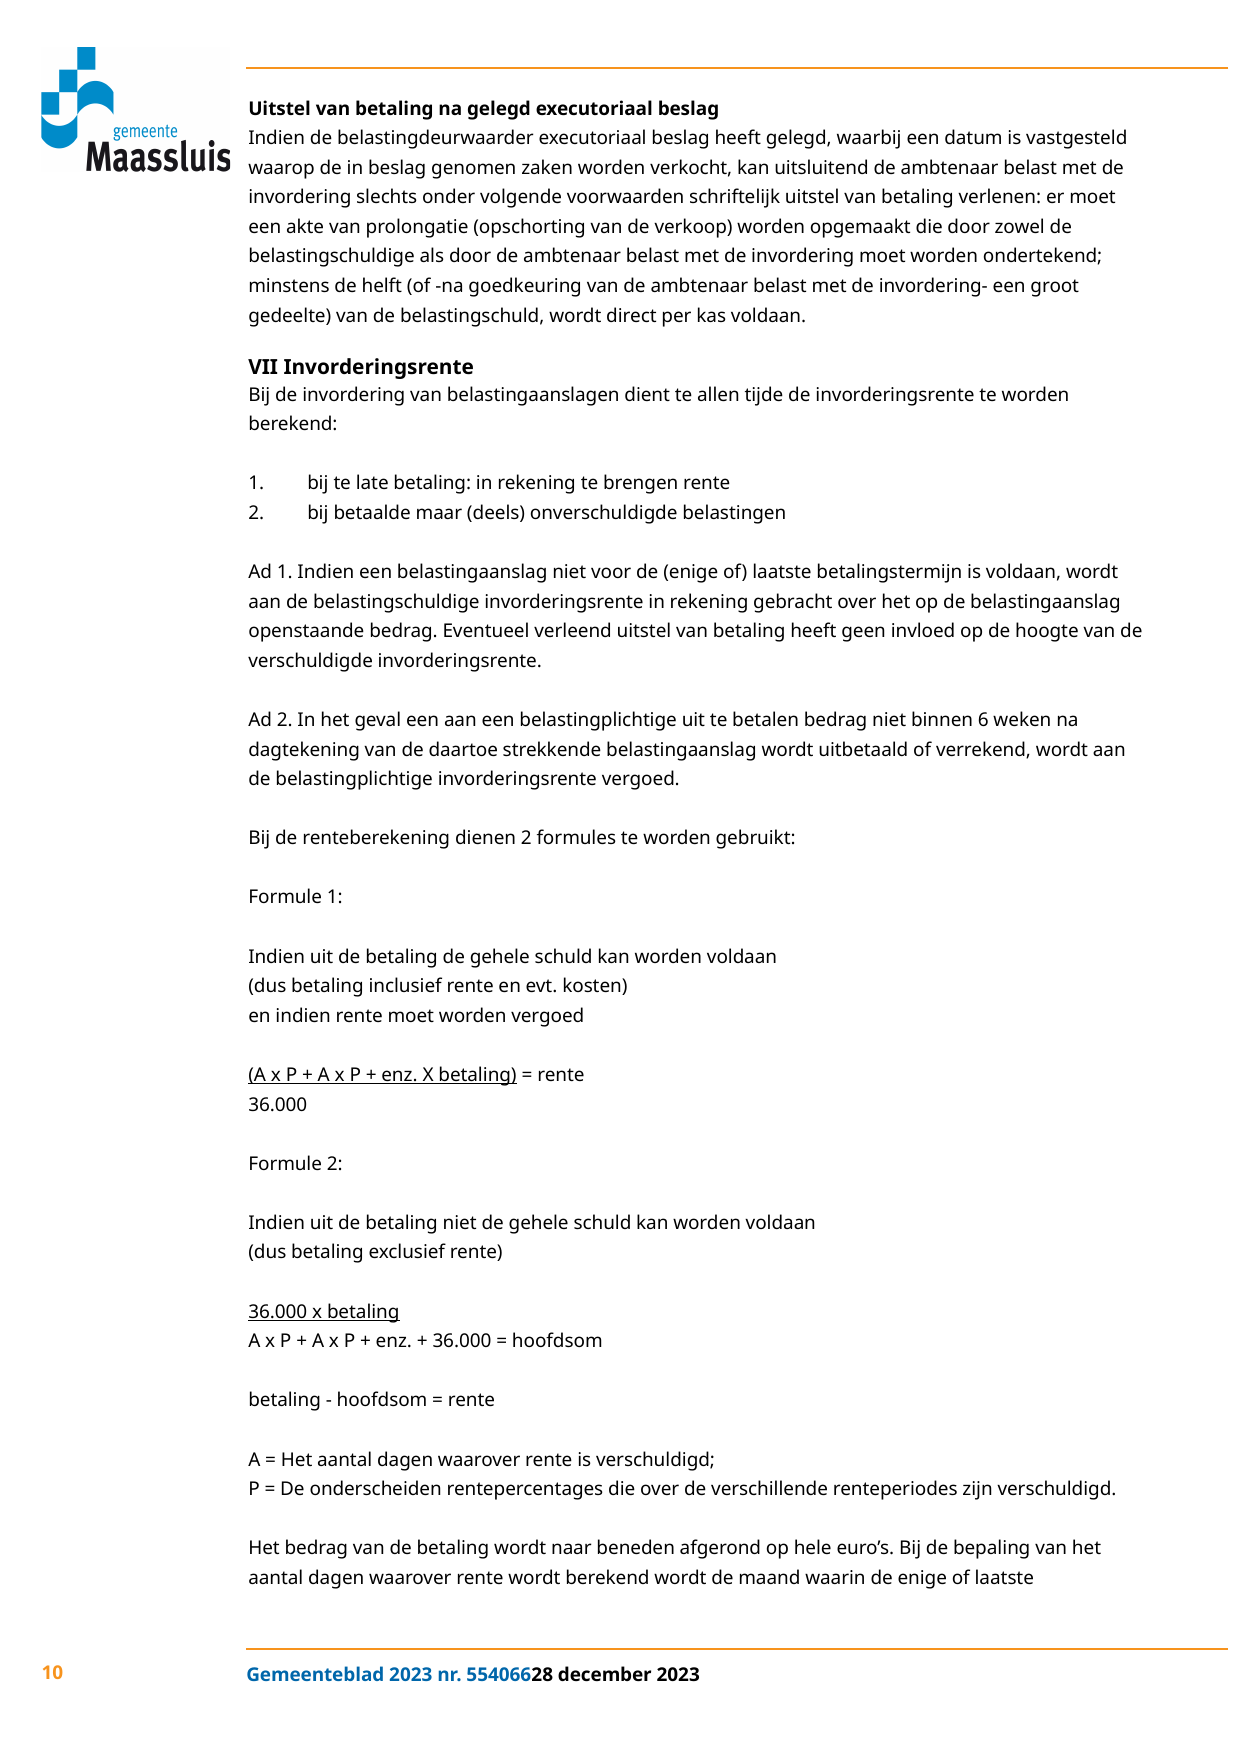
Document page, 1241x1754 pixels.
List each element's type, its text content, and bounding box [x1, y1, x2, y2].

text Indien uit de betaling de gehele schuld kan worden voldaan [248, 943, 1152, 968]
text en indien rente moet worden vergoed [248, 1002, 1152, 1028]
text VII Invorderingsrente [248, 352, 1152, 381]
text (dus betaling inclusief rente en evt. kosten) [248, 972, 1152, 998]
text P = De onderscheiden rentepercentages die over de verschillende renteperiodes zijn verschuldigd. [248, 1475, 1152, 1501]
text A x P + A x P + enz. + 36.000 = hoofdsom [248, 1327, 1152, 1353]
text Formule 1: [248, 884, 1152, 909]
picture [41, 47, 231, 172]
text Uitstel van betaling na gelegd executoriaal beslag [248, 95, 1152, 121]
text (A x P + A x P + enz. X betaling) = rente [248, 1061, 1152, 1087]
list bij betaalde maar (deels) onverschuldigde belastingen [248, 499, 1152, 525]
text A = Het aantal dagen waarover rente is verschuldigd; [248, 1446, 1152, 1471]
text (dus betaling exclusief rente) [248, 1239, 1152, 1264]
text Indien uit de betaling niet de gehele schuld kan worden voldaan [248, 1209, 1152, 1235]
text 36.000 [248, 1091, 1152, 1116]
text 36.000 x betaling [248, 1298, 1152, 1323]
text Bij de invordering van belastingaanslagen dient te allen tijde de invorderingsrente te worden berekend: [248, 381, 1152, 436]
text Bij de renteberekening dienen 2 formules te worden gebruikt: [248, 824, 1152, 850]
picture [41, 47, 77, 92]
list bij te late betaling: in rekening te brengen rente [248, 469, 1152, 495]
text Het bedrag van de betaling wordt naar beneden afgerond op hele euro’s. Bij de bepaling van het aantal dagen waarover rente wordt berekend wordt de maand waarin de enige of laatste [248, 1534, 1152, 1590]
text Indien de belastingdeurwaarder executoriaal beslag heeft gelegd, waarbij een datum is vastgesteld waarop de in beslag genomen zaken worden verkocht, kan uitsluitend de ambtenaar belast met de invordering slechts onder volgende voorwaarden schriftelijk uitstel van betaling verlenen: er moet een akte van prolongatie (opschorting van de verkoop) worden opgemaakt die door zowel de belastingschuldige als door de ambtenaar belast met de invordering moet worden ondertekend; minstens de helft (of -na goedkeuring van de ambtenaar belast met de invordering- een groot gedeelte) van de belastingschuld, wordt direct per kas voldaan. [248, 124, 1152, 328]
text betaling - hoofdsom = rente [248, 1387, 1152, 1412]
text Formule 2: [248, 1150, 1152, 1176]
text Ad 2. In het geval een aan een belastingplichtige uit te betalen bedrag niet binnen 6 weken na dagtekening van de daartoe strekkende belastingaanslag wordt uitbetaald of verrekend, wordt aan de belastingplichtige invorderingsrente vergoed. [248, 706, 1152, 791]
text Ad 1. Indien een belastingaanslag niet voor de (enige of) laatste betalingstermijn is voldaan, wordt aan de belastingschuldige invorderingsrente in rekening gebracht over het op de belastingaanslag openstaande bedrag. Eventueel verleend uitstel van betaling heeft geen invloed op de hoogte van de verschuldigde invorderingsrente. [248, 558, 1152, 673]
